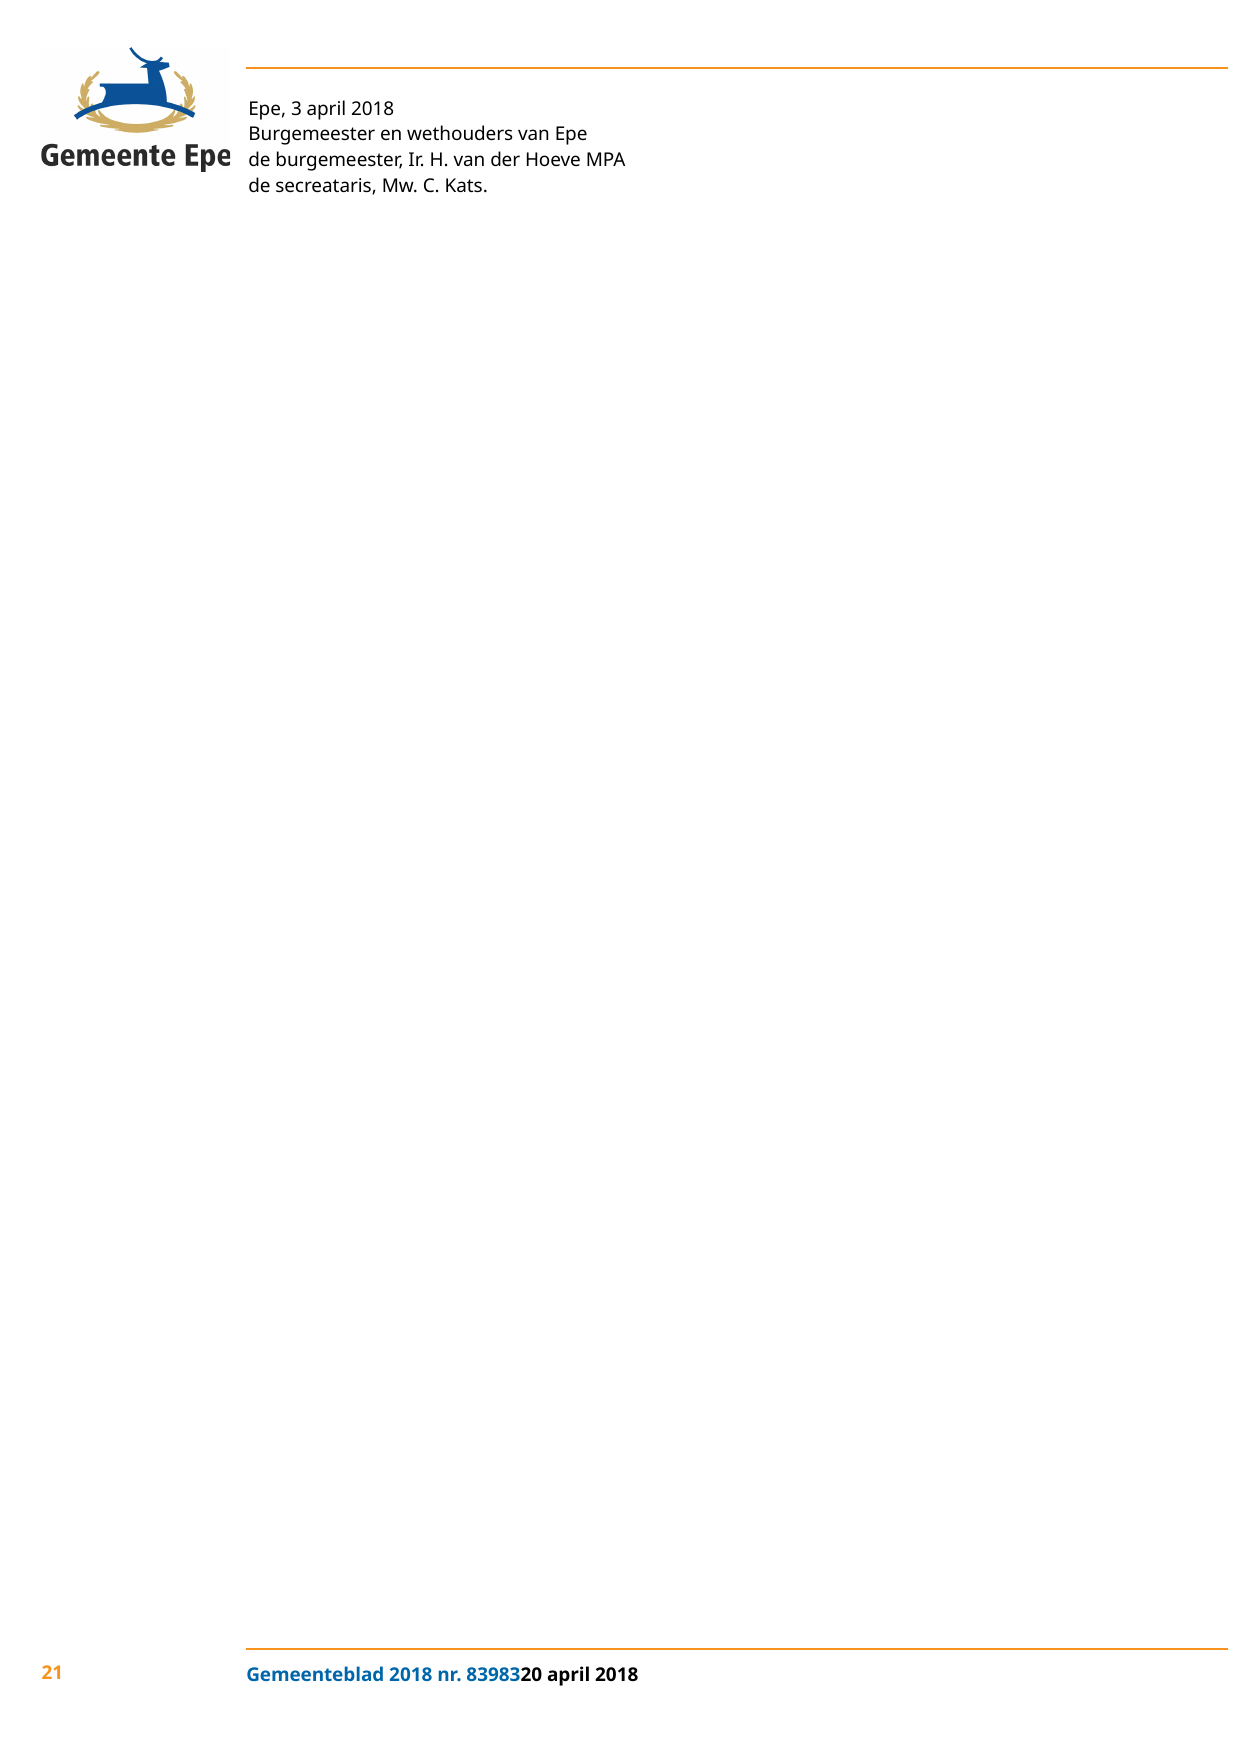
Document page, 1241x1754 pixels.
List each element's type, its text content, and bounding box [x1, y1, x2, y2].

text de burgemeester, Ir. H. van der Hoeve MPA [248, 146, 1152, 172]
picture [41, 47, 231, 172]
text de secreataris, Mw. C. Kats. [248, 172, 1152, 198]
text Epe, 3 april 2018 [248, 95, 1152, 121]
text Burgemeester en wethouders van Epe [248, 121, 1152, 146]
